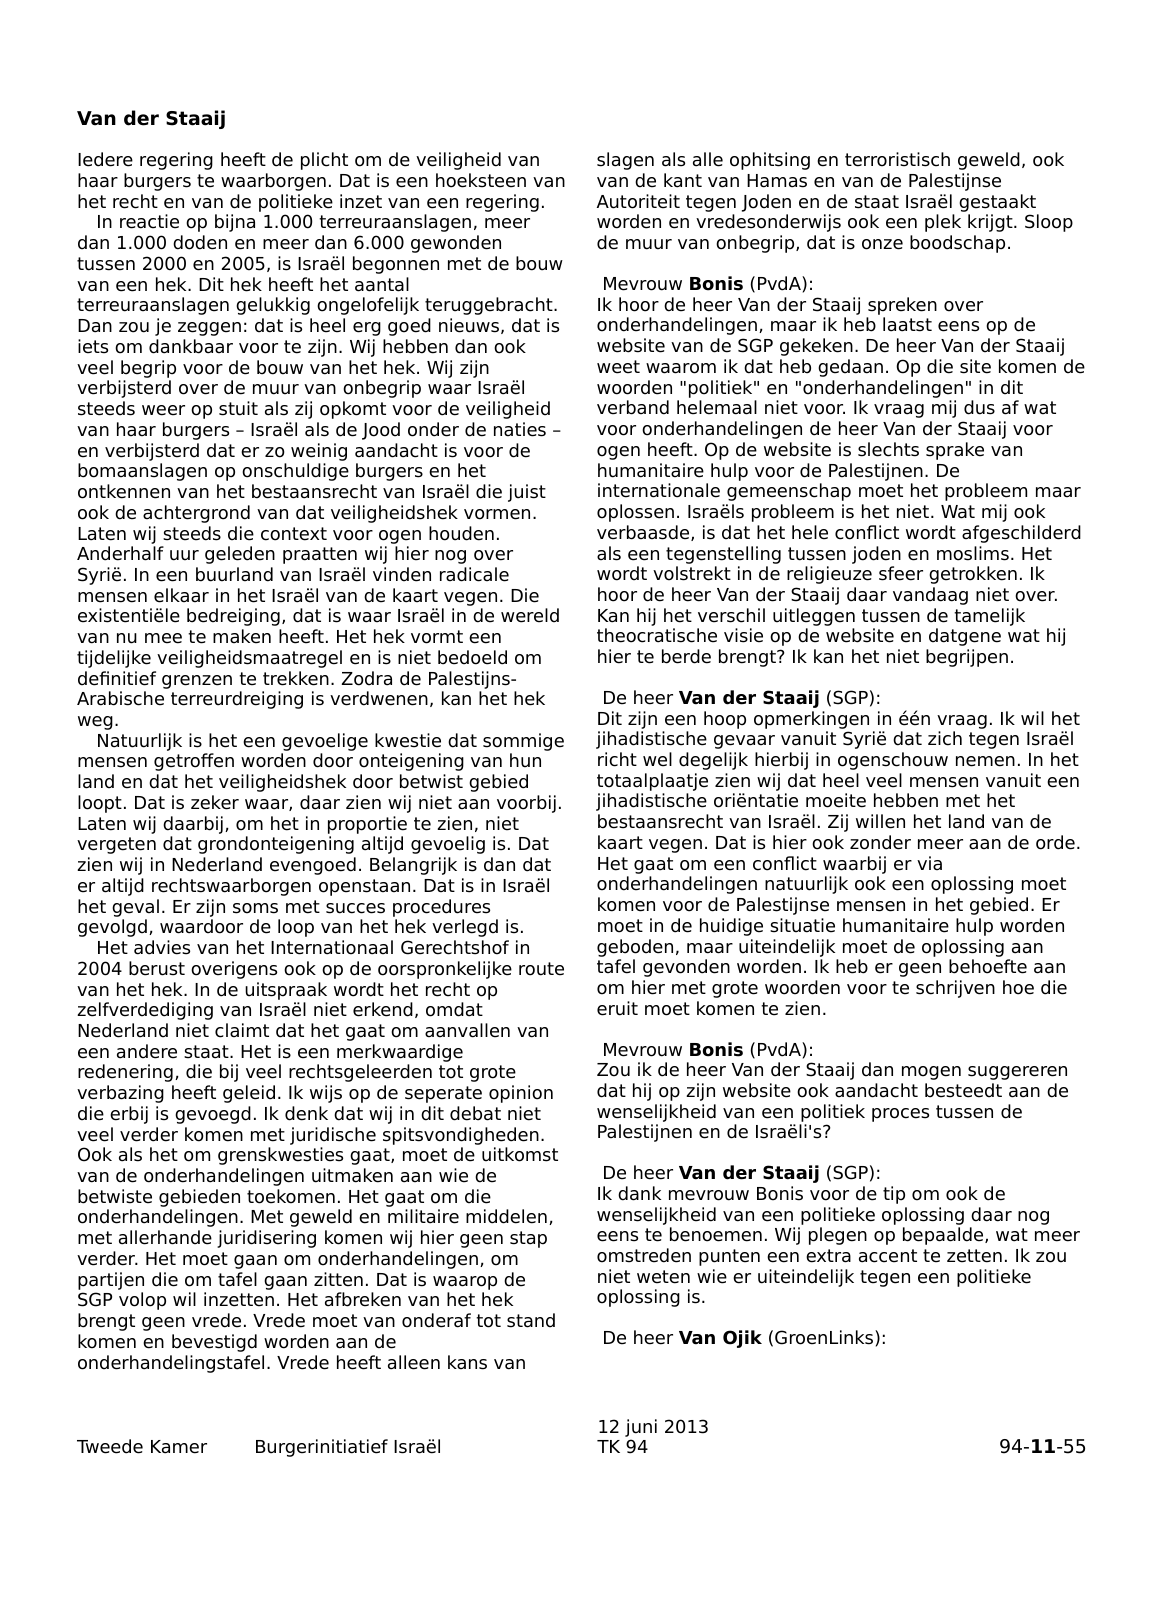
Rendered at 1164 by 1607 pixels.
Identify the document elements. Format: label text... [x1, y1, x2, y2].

text Natuurlijk is het een gevoelige kwestie dat sommige mensen getroffen worden door onteigening van hun land en dat het veiligheidshek door betwist gebied loopt. Dat is zeker waar, daar zien wij niet aan voorbij. Laten wij daarbij, om het in proportie te zien, niet vergeten dat grondonteigening altijd gevoelig is. Dat zien wij in Nederland evengoed. Belangrijk is dan dat er altijd rechtswaarborgen openstaan. Dat is in Israël het geval. Er zijn soms met succes procedures gevolgd, waardoor de loop van het hek verlegd is. [77, 731, 567, 938]
text De heer Van der Staaij (SGP): [596, 1163, 1087, 1184]
text De heer Van Ojik (GroenLinks): [596, 1328, 1087, 1349]
text Dit zijn een hoop opmerkingen in één vraag. Ik wil het jihadistische gevaar vanuit Syrië dat zich tegen Israël richt wel degelijk hierbij in ogenschouw nemen. In het totaalplaatje zien wij dat heel veel mensen vanuit een jihadistische oriëntatie moeite hebben met het bestaansrecht van Israël. Zij willen het land van de kaart vegen. Dat is hier ook zonder meer aan de orde. Het gaat om een conflict waarbij er via onderhandelingen natuurlijk ook een oplossing moet komen voor de Palestijnse mensen in het gebied. Er moet in de huidige situatie humanitaire hulp worden geboden, maar uiteindelijk moet de oplossing aan tafel gevonden worden. Ik heb er geen behoefte aan om hier met grote woorden voor te schrijven hoe die eruit moet komen te zien. [596, 708, 1087, 1019]
text Zou ik de heer Van der Staaij dan mogen suggereren dat hij op zijn website ook aandacht besteedt aan de wenselijkheid van een politiek proces tussen de Palestijnen en de Israëli's? [596, 1060, 1087, 1143]
text Ik dank mevrouw Bonis voor de tip om ook de wenselijkheid van een politieke oplossing daar nog eens te benoemen. Wij plegen op bepaalde, wat meer omstreden punten een extra accent te zetten. Ik zou niet weten wie er uiteindelijk tegen een politieke oplossing is. [596, 1184, 1087, 1308]
text slagen als alle ophitsing en terroristisch geweld, ook van de kant van Hamas en van de Palestijnse Autoriteit tegen Joden en de staat Israël gestaakt worden en vredesonderwijs ook een plek krijgt. Sloop de muur van onbegrip, dat is onze boodschap. [596, 150, 1087, 254]
text Iedere regering heeft de plicht om de veiligheid van haar burgers te waarborgen. Dat is een hoeksteen van het recht en van de politieke inzet van een regering. [77, 150, 567, 212]
text Mevrouw Bonis (PvdA): [596, 274, 1087, 294]
text In reactie op bijna 1.000 terreuraanslagen, meer dan 1.000 doden en meer dan 6.000 gewonden tussen 2000 en 2005, is Israël begonnen met de bouw van een hek. Dit hek heeft het aantal terreuraanslagen gelukkig ongelofelijk teruggebracht. Dan zou je zeggen: dat is heel erg goed nieuws, dat is iets om dankbaar voor te zijn. Wij hebben dan ook veel begrip voor de bouw van het hek. Wij zijn verbijsterd over de muur van onbegrip waar Israël steeds weer op stuit als zij opkomt voor de veiligheid van haar burgers – Israël als de Jood onder de naties – en verbijsterd dat er zo weinig aandacht is voor de bomaanslagen op onschuldige burgers en het ontkennen van het bestaansrecht van Israël die juist ook de achtergrond van dat veiligheidshek vormen. Laten wij steeds die context voor ogen houden. Anderhalf uur geleden praatten wij hier nog over Syrië. In een buurland van Israël vinden radicale mensen elkaar in het Israël van de kaart vegen. Die existentiële bedreiging, dat is waar Israël in de wereld van nu mee te maken heeft. Het hek vormt een tijdelijke veiligheidsmaatregel en is niet bedoeld om definitief grenzen te trekken. Zodra de Palestijns-Arabische terreurdreiging is verdwenen, kan het hek weg. [77, 212, 567, 731]
text Het advies van het Internationaal Gerechtshof in 2004 berust overigens ook op de oorspronkelijke route van het hek. In de uitspraak wordt het recht op zelfverdediging van Israël niet erkend, omdat Nederland niet claimt dat het gaat om aanvallen van een andere staat. Het is een merkwaardige redenering, die bij veel rechtsgeleerden tot grote verbazing heeft geleid. Ik wijs op de seperate opinion die erbij is gevoegd. Ik denk dat wij in dit debat niet veel verder komen met juridische spitsvondigheden. Ook als het om grenskwesties gaat, moet de uitkomst van de onderhandelingen uitmaken aan wie de betwiste gebieden toekomen. Het gaat om die onderhandelingen. Met geweld en militaire middelen, met allerhande juridisering komen wij hier geen stap verder. Het moet gaan om onderhandelingen, om partijen die om tafel gaan zitten. Dat is waarop de SGP volop wil inzetten. Het afbreken van het hek brengt geen vrede. Vrede moet van onderaf tot stand komen en bevestigd worden aan de onderhandelingstafel. Vrede heeft alleen kans van [77, 938, 567, 1373]
text De heer Van der Staaij (SGP): [596, 688, 1087, 708]
text Ik hoor de heer Van der Staaij spreken over onderhandelingen, maar ik heb laatst eens op de website van de SGP gekeken. De heer Van der Staaij weet waarom ik dat heb gedaan. Op die site komen de woorden "politiek" en "onderhandelingen" in dit verband helemaal niet voor. Ik vraag mij dus af wat voor onderhandelingen de heer Van der Staaij voor ogen heeft. Op de website is slechts sprake van humanitaire hulp voor de Palestijnen. De internationale gemeenschap moet het probleem maar oplossen. Israëls probleem is het niet. Wat mij ook verbaasde, is dat het hele conflict wordt afgeschilderd als een tegenstelling tussen joden en moslims. Het wordt volstrekt in de religieuze sfeer getrokken. Ik hoor de heer Van der Staaij daar vandaag niet over. Kan hij het verschil uitleggen tussen de tamelijk theocratische visie op de website en datgene wat hij hier te berde brengt? Ik kan het niet begrijpen. [596, 294, 1087, 668]
text Mevrouw Bonis (PvdA): [596, 1039, 1087, 1060]
